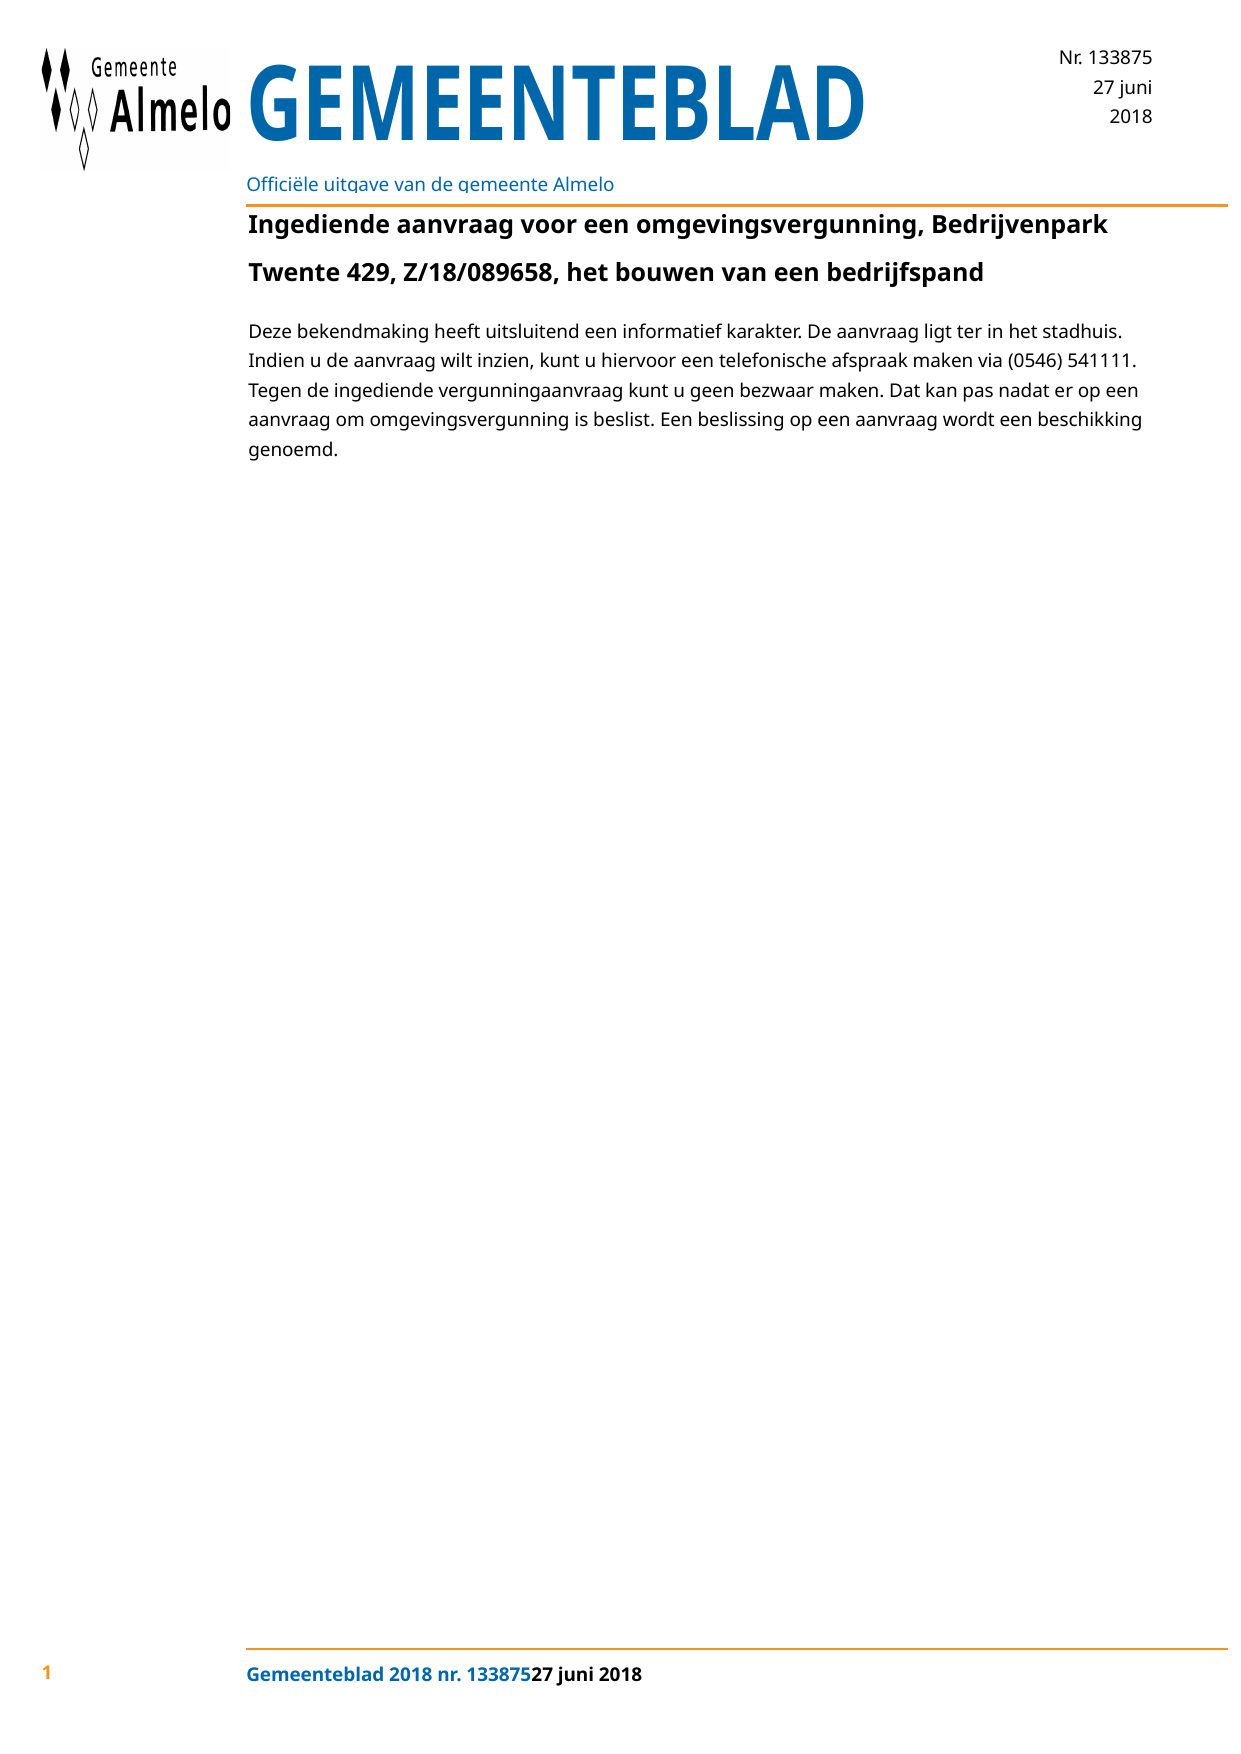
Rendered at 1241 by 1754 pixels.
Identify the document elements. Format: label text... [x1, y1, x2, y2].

text Ingediende aanvraag voor een omgevingsvergunning, Bedrijvenpark Twente 429, Z/18/089658, het bouwen van een bedrijfspand [248, 207, 1152, 288]
picture [41, 47, 231, 172]
text Deze bekendmaking heeft uitsluitend een informatief karakter. De aanvraag ligt ter in het stadhuis. Indien u de aanvraag wilt inzien, kunt u hiervoor een telefonische afspraak maken via (0546) 541111. Tegen de ingediende vergunningaanvraag kunt u geen bezwaar maken. Dat kan pas nadat er op een aanvraag om omgevingsvergunning is beslist. Een beslissing op een aanvraag wordt een beschikking genoemd. [248, 318, 1152, 462]
